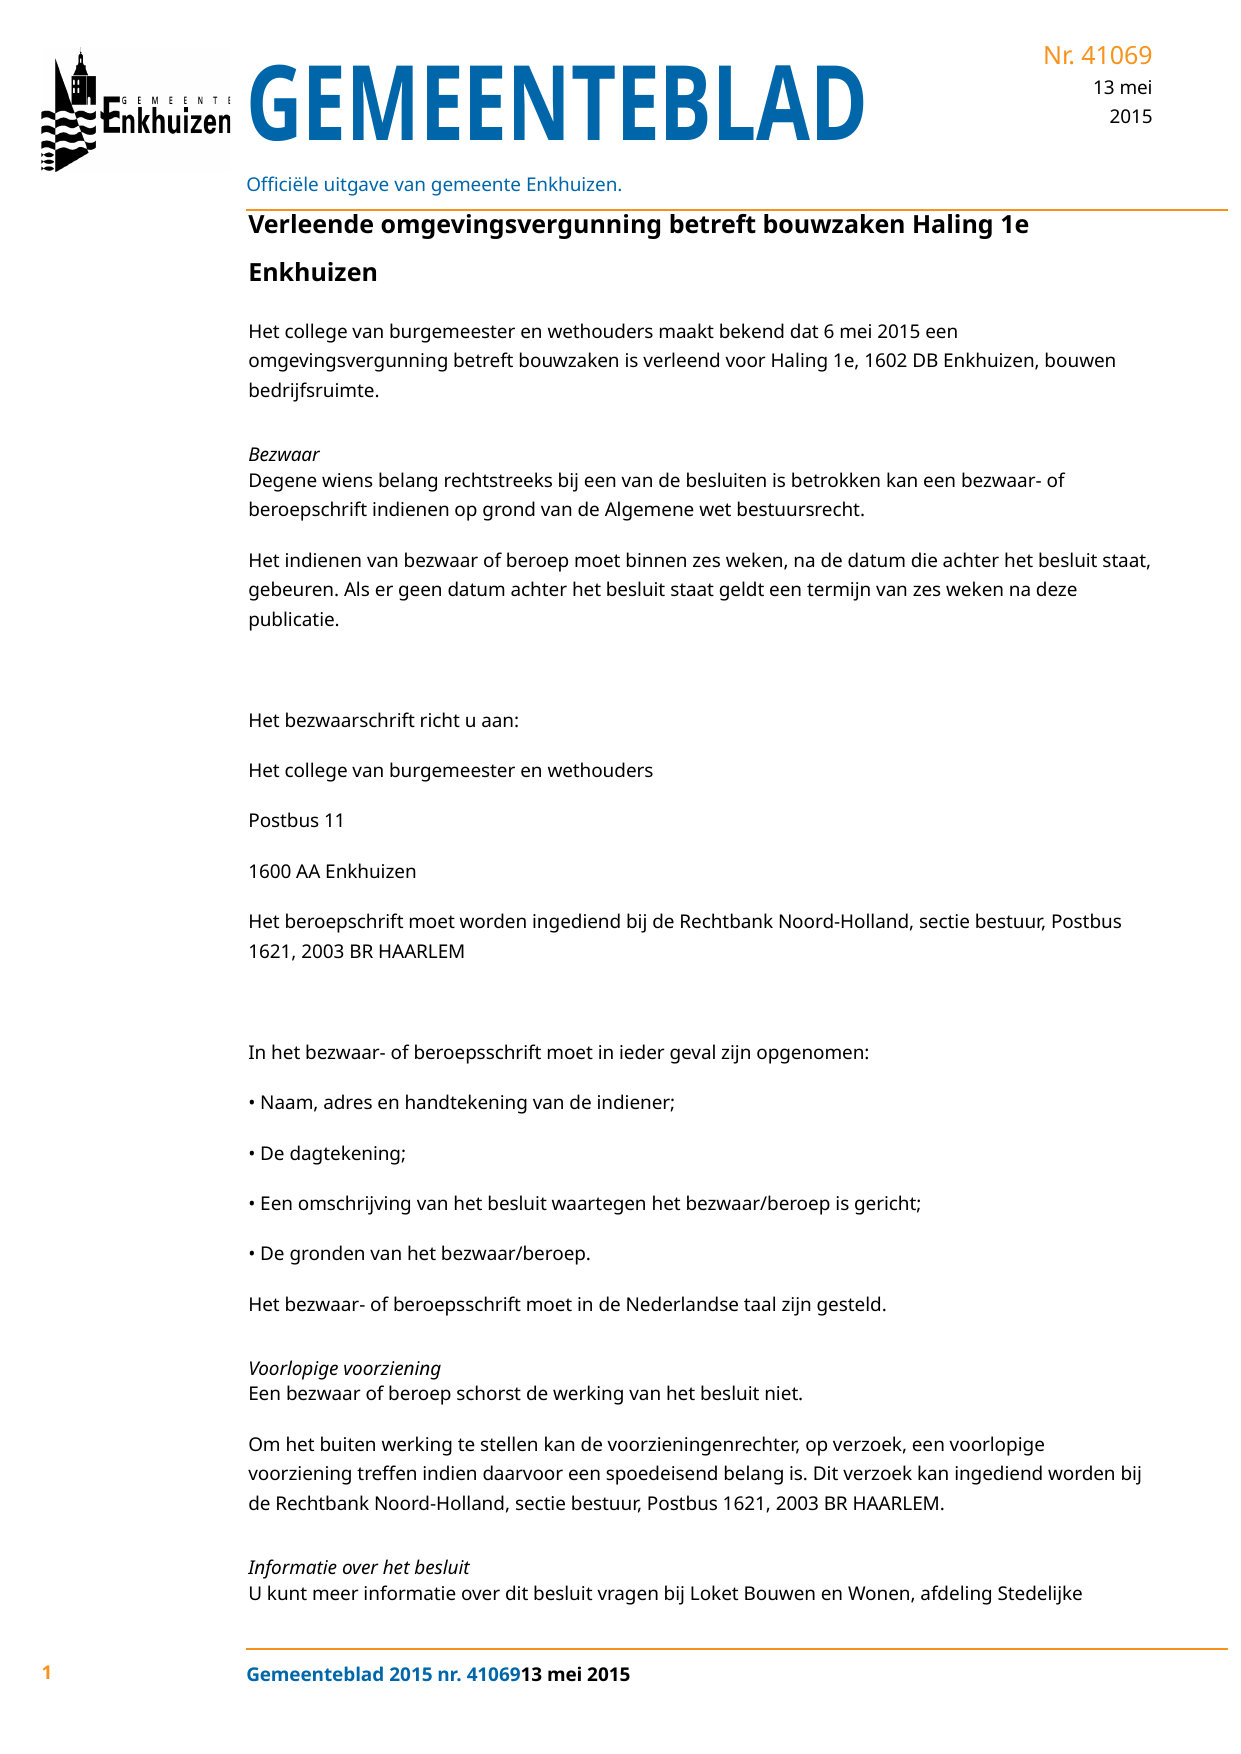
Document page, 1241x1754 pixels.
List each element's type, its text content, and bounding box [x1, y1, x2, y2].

text Bezwaar [248, 441, 1152, 467]
text • Naam, adres en handtekening van de indiener; [248, 1089, 1152, 1115]
picture [41, 47, 231, 172]
text Het bezwaar- of beroepsschrift moet in de Nederlandse taal zijn gesteld. [248, 1291, 1152, 1317]
text Voorlopige voorziening [248, 1355, 1152, 1381]
text Om het buiten werking te stellen kan de voorzieningenrechter, op verzoek, een voorlopige voorziening treffen indien daarvoor een spoedeisend belang is. Dit verzoek kan ingediend worden bij de Rechtbank Noord-Holland, sectie bestuur, Postbus 1621, 2003 BR HAARLEM. [248, 1431, 1152, 1516]
text Het indienen van bezwaar of beroep moet binnen zes weken, na de datum die achter het besluit staat, gebeuren. Als er geen datum achter het besluit staat geldt een termijn van zes weken na deze publicatie. [248, 547, 1152, 632]
text Postbus 11 [248, 808, 1152, 833]
text Het bezwaarschrift richt u aan: [248, 707, 1152, 732]
text Informatie over het besluit [248, 1554, 1152, 1580]
text • Een omschrijving van het besluit waartegen het bezwaar/beroep is gericht; [248, 1190, 1152, 1216]
text Het college van burgemeester en wethouders maakt bekend dat 6 mei 2015 een omgevingsvergunning betreft bouwzaken is verleend voor Haling 1e, 1602 DB Enkhuizen, bouwen bedrijfsruimte. [248, 318, 1152, 403]
text Het beroepschrift moet worden ingediend bij de Rechtbank Noord-Holland, sectie bestuur, Postbus 1621, 2003 BR HAARLEM [248, 908, 1152, 964]
text • De gronden van het bezwaar/beroep. [248, 1241, 1152, 1266]
text Een bezwaar of beroep schorst de werking van het besluit niet. [248, 1381, 1152, 1406]
text Het college van burgemeester en wethouders [248, 757, 1152, 783]
text U kunt meer informatie over dit besluit vragen bij Loket Bouwen en Wonen, afdeling Stedelijke [248, 1580, 1152, 1606]
text Degene wiens belang rechtstreeks bij een van de besluiten is betrokken kan een bezwaar- of beroepschrift indienen op grond van de Algemene wet bestuursrecht. [248, 467, 1152, 522]
text In het bezwaar- of beroepsschrift moet in ieder geval zijn opgenomen: [248, 1039, 1152, 1064]
text Verleende omgevingsvergunning betreft bouwzaken Haling 1e Enkhuizen [248, 211, 1152, 288]
text 1600 AA Enkhuizen [248, 858, 1152, 884]
text • De dagtekening; [248, 1140, 1152, 1165]
